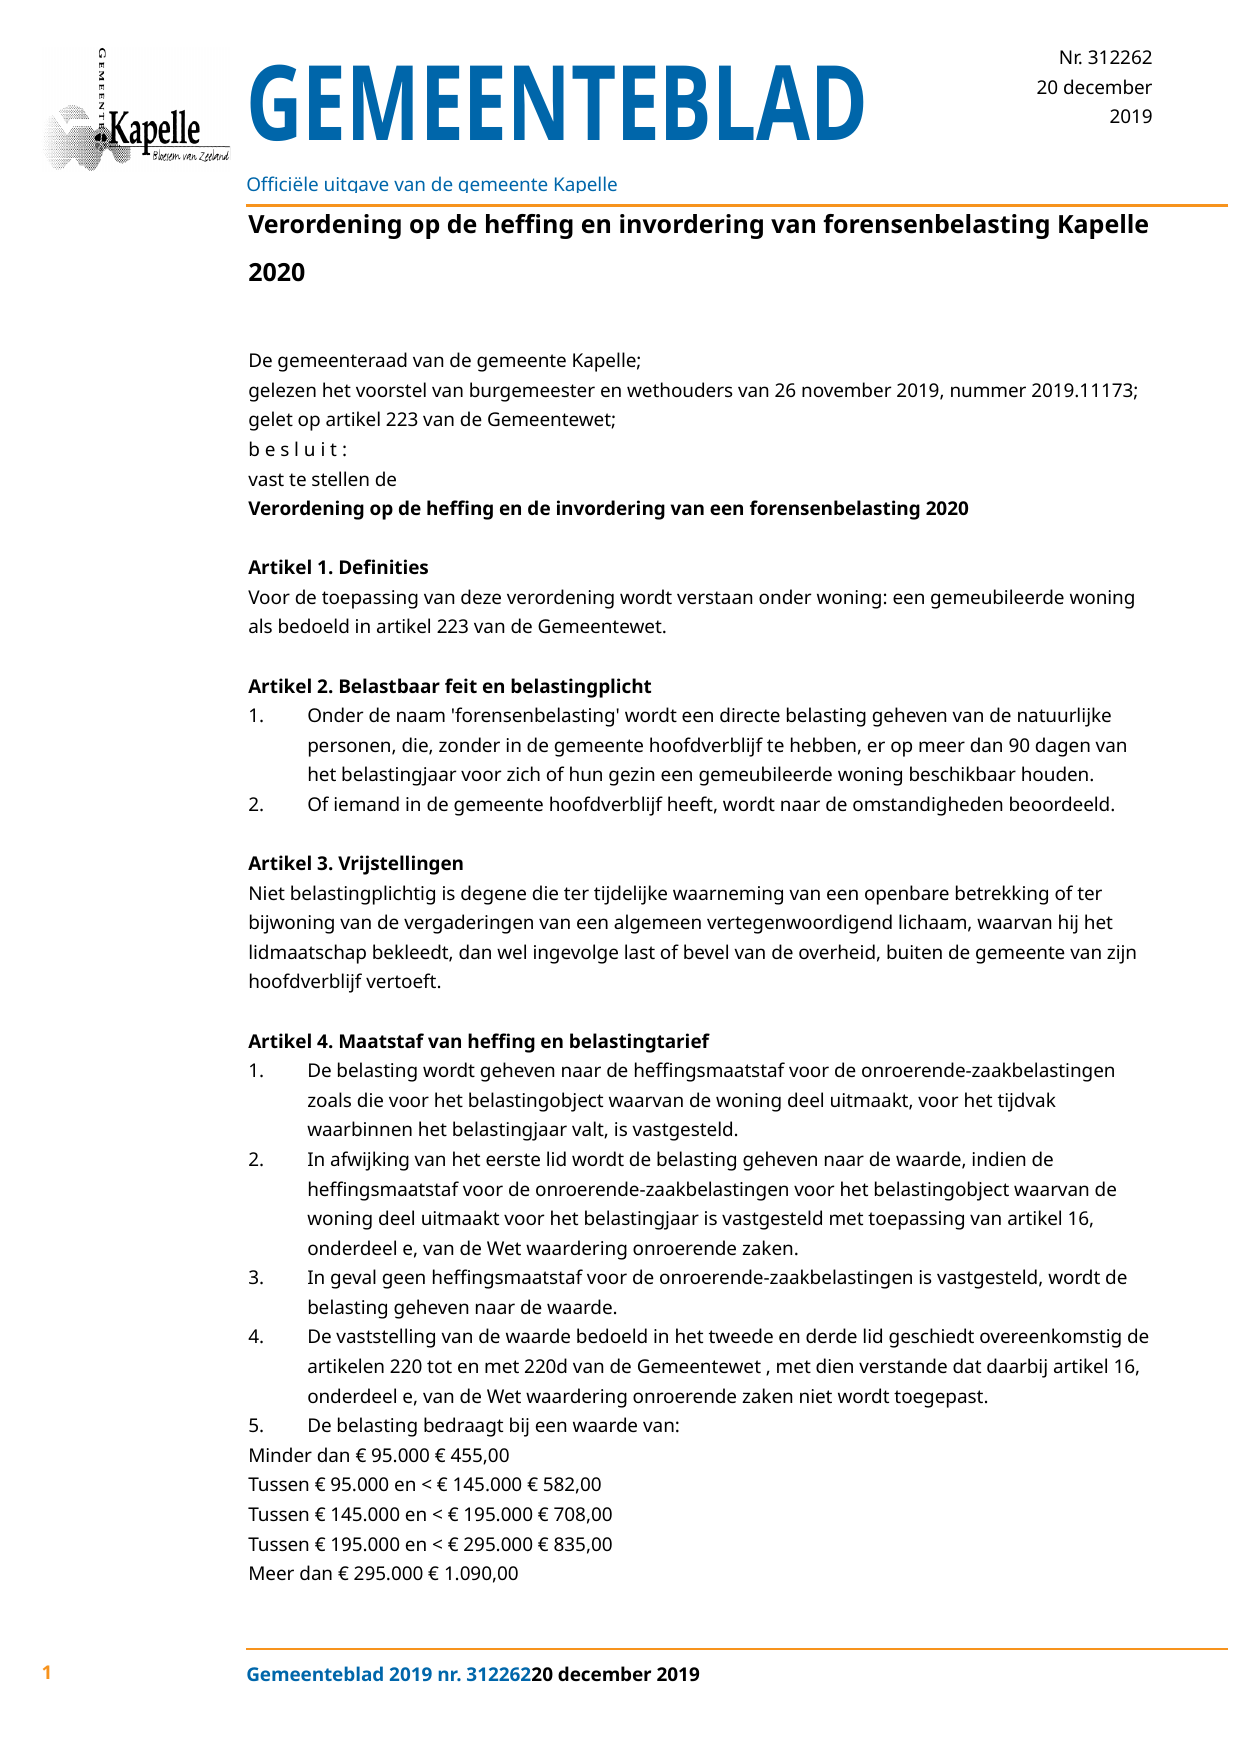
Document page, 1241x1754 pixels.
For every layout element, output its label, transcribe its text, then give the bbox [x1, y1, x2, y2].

text gelet op artikel 223 van de Gemeentewet; [248, 407, 1152, 432]
list De belasting bedraagt bij een waarde van: [248, 1412, 1152, 1438]
text Verordening op de heffing en invordering van forensenbelasting Kapelle 2020 [248, 207, 1152, 288]
text De gemeenteraad van de gemeente Kapelle; [248, 347, 1152, 373]
list Onder de naam 'forensenbelasting' wordt een directe belasting geheven van de natuurlijke personen, die, zonder in de gemeente hoofdverblijf te hebben, er op meer dan 90 dagen van het belastingjaar voor zich of hun gezin een gemeubileerde woning beschikbaar houden. [248, 702, 1152, 787]
list De belasting wordt geheven naar de heffingsmaatstaf voor de onroerende-zaakbelastingen zoals die voor het belastingobject waarvan de woning deel uitmaakt, voor het tijdvak waarbinnen het belastingjaar valt, is vastgesteld. [248, 1057, 1152, 1142]
text b e s l u i t : [248, 436, 1152, 462]
list Of iemand in de gemeente hoofdverblijf heeft, wordt naar de omstandigheden beoordeeld. [248, 791, 1152, 817]
text Verordening op de heffing en de invordering van een forensenbelasting 2020 [248, 495, 1152, 521]
text Tussen € 95.000 en < € 145.000 € 582,00 [248, 1472, 1152, 1497]
text Meer dan € 295.000 € 1.090,00 [248, 1560, 1152, 1586]
text Tussen € 195.000 en < € 295.000 € 835,00 [248, 1531, 1152, 1557]
text Voor de toepassing van deze verordening wordt verstaan onder woning: een gemeubileerde woning als bedoeld in artikel 223 van de Gemeentewet. [248, 584, 1152, 639]
text Niet belastingplichtig is degene die ter tijdelijke waarneming van een openbare betrekking of ter bijwoning van de vergaderingen van een algemeen vertegenwoordigend lichaam, waarvan hij het lidmaatschap bekleedt, dan wel ingevolge last of bevel van de overheid, buiten de gemeente van zijn hoofdverblijf vertoeft. [248, 880, 1152, 994]
text Artikel 3. Vrijstellingen [248, 850, 1152, 876]
list In afwijking van het eerste lid wordt de belasting geheven naar de waarde, indien de heffingsmaatstaf voor de onroerende-zaakbelastingen voor het belastingobject waarvan de woning deel uitmaakt voor het belastingjaar is vastgesteld met toepassing van artikel 16, onderdeel e, van de Wet waardering onroerende zaken. [248, 1146, 1152, 1261]
picture [41, 47, 231, 172]
text Artikel 1. Definities [248, 554, 1152, 580]
list De vaststelling van de waarde bedoeld in het tweede en derde lid geschiedt overeenkomstig de artikelen 220 tot en met 220d van de Gemeentewet , met dien verstande dat daarbij artikel 16, onderdeel e, van de Wet waardering onroerende zaken niet wordt toegepast. [248, 1324, 1152, 1409]
list In geval geen heffingsmaatstaf voor de onroerende-zaakbelastingen is vastgesteld, wordt de belasting geheven naar de waarde. [248, 1264, 1152, 1320]
text Artikel 2. Belastbaar feit en belastingplicht [248, 673, 1152, 699]
text Artikel 4. Maatstaf van heffing en belastingtarief [248, 1028, 1152, 1054]
text Minder dan € 95.000 € 455,00 [248, 1442, 1152, 1468]
text Tussen € 145.000 en < € 195.000 € 708,00 [248, 1501, 1152, 1527]
text vast te stellen de [248, 466, 1152, 492]
text gelezen het voorstel van burgemeester en wethouders van 26 november 2019, nummer 2019.11173; [248, 377, 1152, 403]
